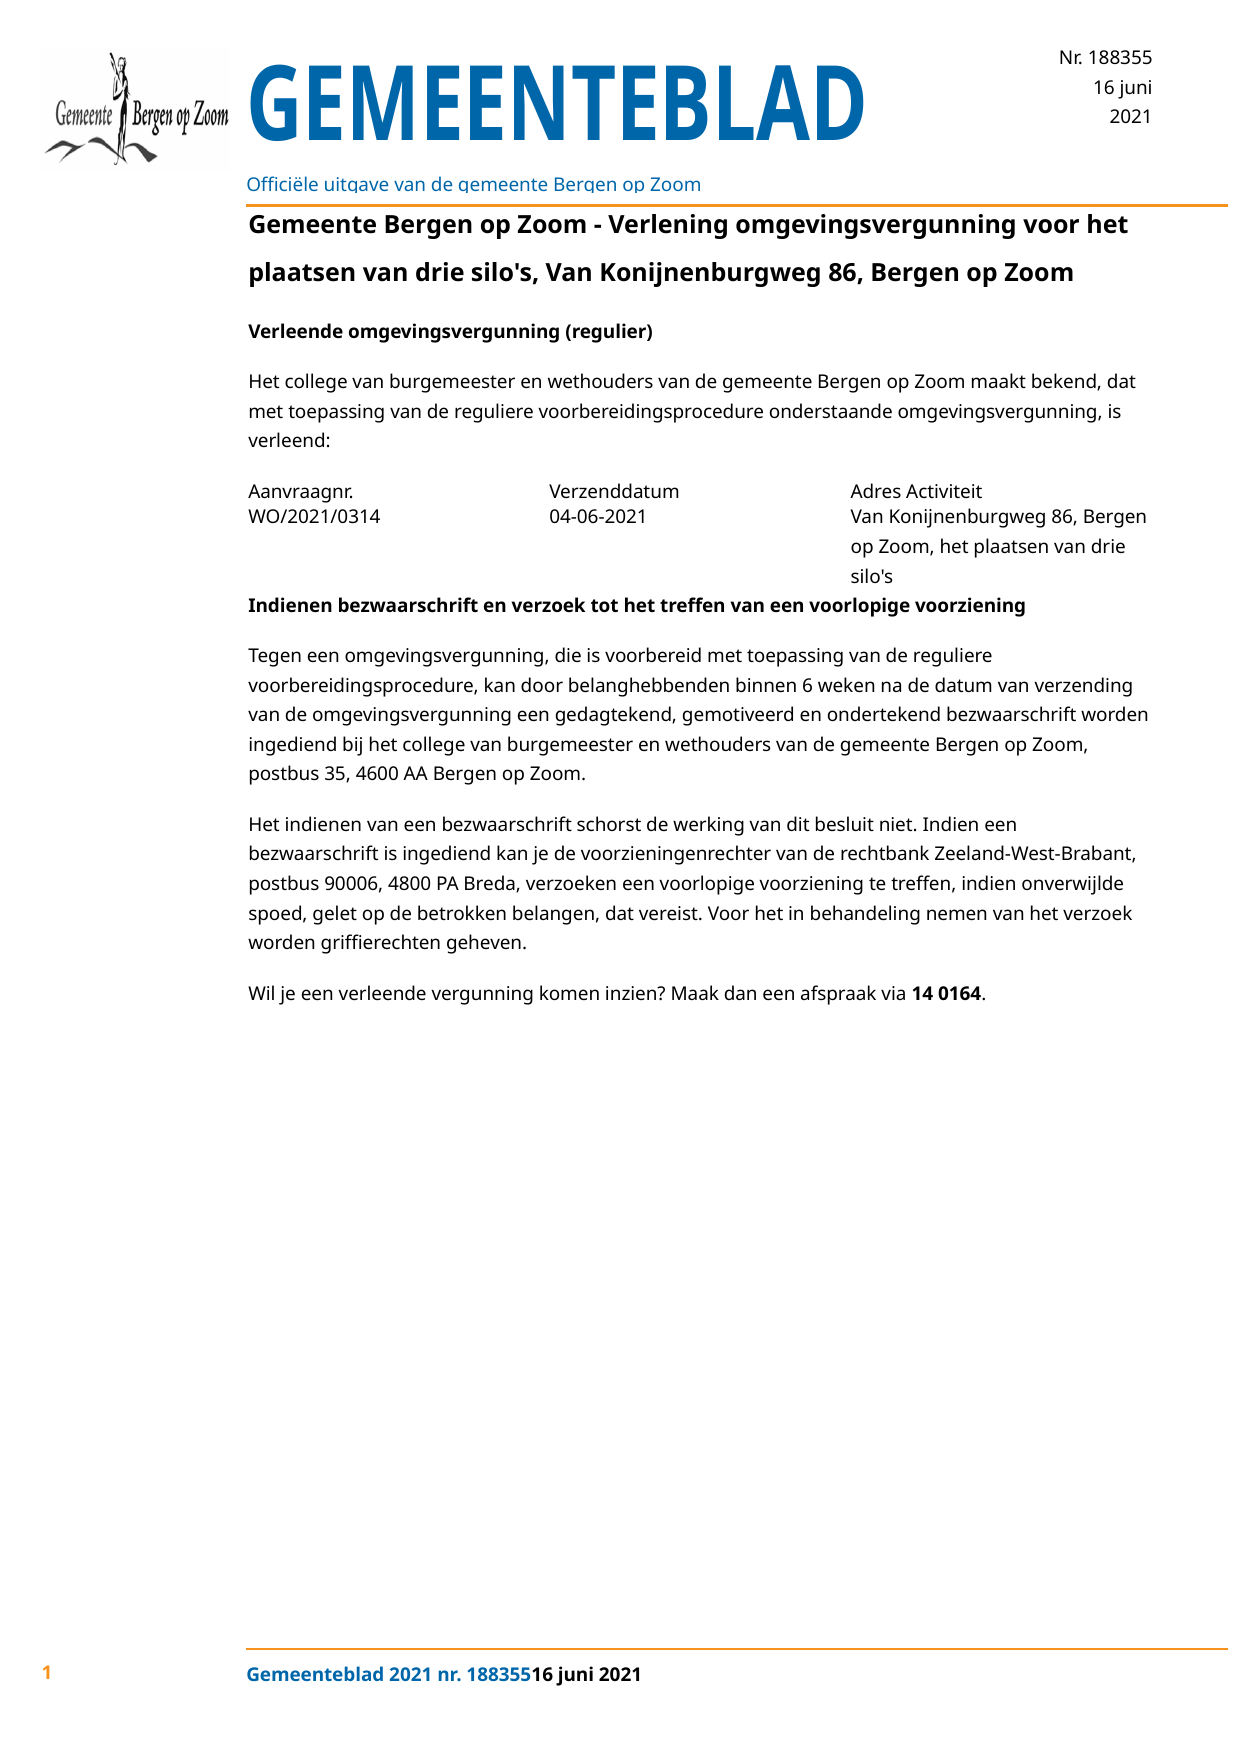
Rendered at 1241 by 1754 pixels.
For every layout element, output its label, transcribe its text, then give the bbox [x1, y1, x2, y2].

table_cell 04-06-2021 [549, 504, 850, 589]
table_header Adres Activiteit [850, 478, 1152, 504]
text Het indienen van een bezwaarschrift schorst de werking van dit besluit niet. Indien een bezwaarschrift is ingediend kan je de voorzieningenrechter van de rechtbank Zeeland-West-Brabant, postbus 90006, 4800 PA Breda, verzoeken een voorlopige voorziening te treffen, indien onverwijlde spoed, gelet op de betrokken belangen, dat vereist. Voor het in behandeling nemen van het verzoek worden griffierechten geheven. [248, 811, 1152, 955]
table_cell WO/2021/0314 [248, 504, 549, 589]
text Indienen bezwaarschrift en verzoek tot het treffen van een voorlopige voorziening [248, 592, 1152, 618]
table_cell Van Konijnenburgweg 86, Bergen op Zoom, het plaatsen van drie silo's [850, 504, 1152, 589]
picture [41, 47, 231, 172]
text Het college van burgemeester en wethouders van de gemeente Bergen op Zoom maakt bekend, dat met toepassing van de reguliere voorbereidingsprocedure onderstaande omgevingsvergunning, is verleend: [248, 368, 1152, 453]
table_header Verzenddatum [549, 478, 850, 504]
text Tegen een omgevingsvergunning, die is voorbereid met toepassing van de reguliere voorbereidingsprocedure, kan door belanghebbenden binnen 6 weken na de datum van verzending van de omgevingsvergunning een gedagtekend, gemotiveerd en ondertekend bezwaarschrift worden ingediend bij het college van burgemeester en wethouders van de gemeente Bergen op Zoom, postbus 35, 4600 AA Bergen op Zoom. [248, 642, 1152, 786]
table_header Aanvraagnr. [248, 478, 549, 504]
text Wil je een verleende vergunning komen inzien? Maak dan een afspraak via 14 0164. [248, 980, 1152, 1006]
text Verleende omgevingsvergunning (regulier) [248, 318, 1152, 344]
text Gemeente Bergen op Zoom - Verlening omgevingsvergunning voor het plaatsen van drie silo's, Van Konijnenburgweg 86, Bergen op Zoom [248, 207, 1152, 288]
